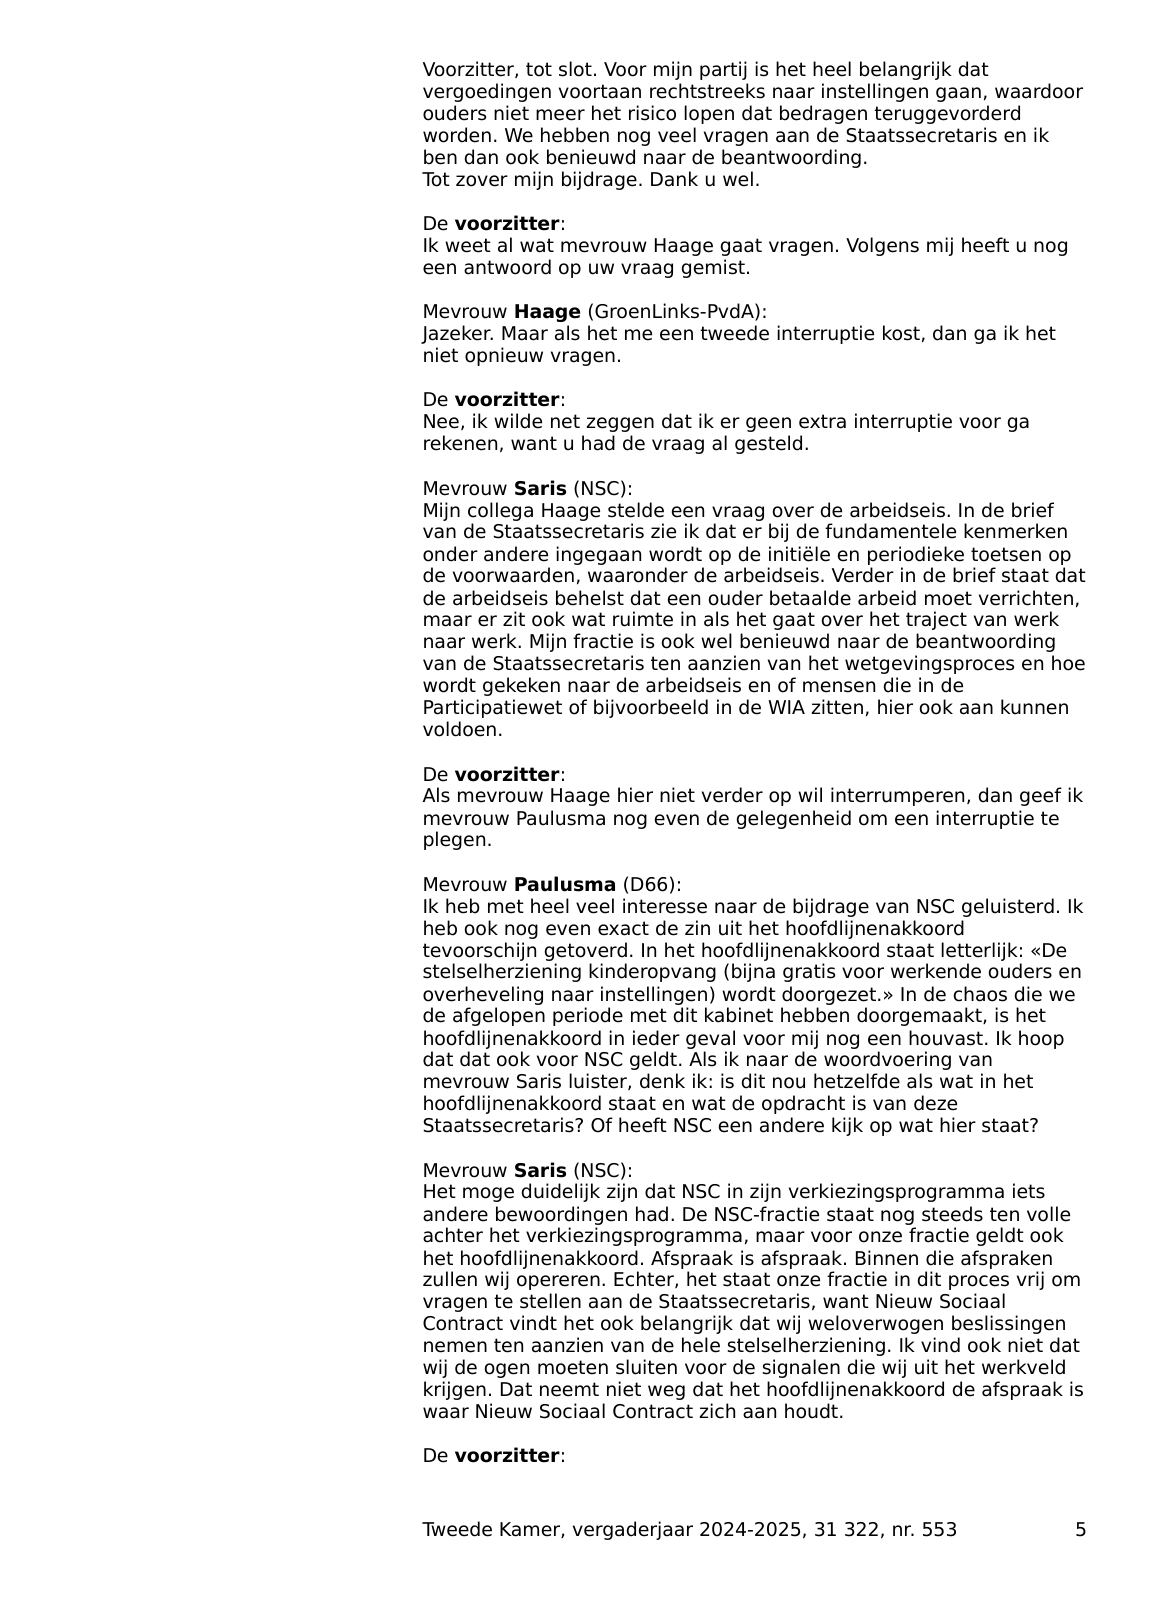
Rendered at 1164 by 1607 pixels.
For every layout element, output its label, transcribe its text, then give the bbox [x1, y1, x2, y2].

text De voorzitter: [422, 1445, 1087, 1467]
text De voorzitter: [422, 763, 1087, 785]
text Jazeker. Maar als het me een tweede interruptie kost, dan ga ik het niet opnieuw vragen. [422, 323, 1087, 367]
text De voorzitter: [422, 213, 1087, 235]
text Voorzitter, tot slot. Voor mijn partij is het heel belangrijk dat vergoedingen voortaan rechtstreeks naar instellingen gaan, waardoor ouders niet meer het risico lopen dat bedragen teruggevorderd worden. We hebben nog veel vragen aan de Staatssecretaris en ik ben dan ook benieuwd naar de beantwoording. [422, 59, 1087, 169]
text Mijn collega Haage stelde een vraag over de arbeidseis. In de brief van de Staatssecretaris zie ik dat er bij de fundamentele kenmerken onder andere ingegaan wordt op de initiële en periodieke toetsen op de voorwaarden, waaronder de arbeidseis. Verder in de brief staat dat de arbeidseis behelst dat een ouder betaalde arbeid moet verrichten, maar er zit ook wat ruimte in als het gaat over het traject van werk naar werk. Mijn fractie is ook wel benieuwd naar de beantwoording van de Staatssecretaris ten aanzien van het wetgevingsproces en hoe wordt gekeken naar de arbeidseis en of mensen die in de Participatiewet of bijvoorbeeld in de WIA zitten, hier ook aan kunnen voldoen. [422, 499, 1087, 741]
text Mevrouw Haage (GroenLinks-PvdA): [422, 301, 1087, 323]
text Tot zover mijn bijdrage. Dank u wel. [422, 169, 1087, 191]
text Mevrouw Saris (NSC): [422, 477, 1087, 499]
text Ik heb met heel veel interesse naar de bijdrage van NSC geluisterd. Ik heb ook nog even exact de zin uit het hoofdlijnenakkoord tevoorschijn getoverd. In het hoofdlijnenakkoord staat letterlijk: «De stelselherziening kinderopvang (bijna gratis voor werkende ouders en overheveling naar instellingen) wordt doorgezet.» In de chaos die we de afgelopen periode met dit kabinet hebben doorgemaakt, is het hoofdlijnenakkoord in ieder geval voor mij nog een houvast. Ik hoop dat dat ook voor NSC geldt. Als ik naar de woordvoering van mevrouw Saris luister, denk ik: is dit nou hetzelfde als wat in het hoofdlijnenakkoord staat en wat de opdracht is van deze Staatssecretaris? Of heeft NSC een andere kijk op wat hier staat? [422, 896, 1087, 1137]
text Mevrouw Saris (NSC): [422, 1159, 1087, 1181]
text Mevrouw Paulusma (D66): [422, 873, 1087, 896]
text Als mevrouw Haage hier niet verder op wil interrumperen, dan geef ik mevrouw Paulusma nog even de gelegenheid om een interruptie te plegen. [422, 785, 1087, 851]
text Ik weet al wat mevrouw Haage gaat vragen. Volgens mij heeft u nog een antwoord op uw vraag gemist. [422, 235, 1087, 279]
text De voorzitter: [422, 389, 1087, 411]
text Nee, ik wilde net zeggen dat ik er geen extra interruptie voor ga rekenen, want u had de vraag al gesteld. [422, 411, 1087, 455]
text Het moge duidelijk zijn dat NSC in zijn verkiezingsprogramma iets andere bewoordingen had. De NSC-fractie staat nog steeds ten volle achter het verkiezingsprogramma, maar voor onze fractie geldt ook het hoofdlijnenakkoord. Afspraak is afspraak. Binnen die afspraken zullen wij opereren. Echter, het staat onze fractie in dit proces vrij om vragen te stellen aan de Staatssecretaris, want Nieuw Sociaal Contract vindt het ook belangrijk dat wij weloverwogen beslissingen nemen ten aanzien van de hele stelselherziening. Ik vind ook niet dat wij de ogen moeten sluiten voor de signalen die wij uit het werkveld krijgen. Dat neemt niet weg dat het hoofdlijnenakkoord de afspraak is waar Nieuw Sociaal Contract zich aan houdt. [422, 1181, 1087, 1423]
